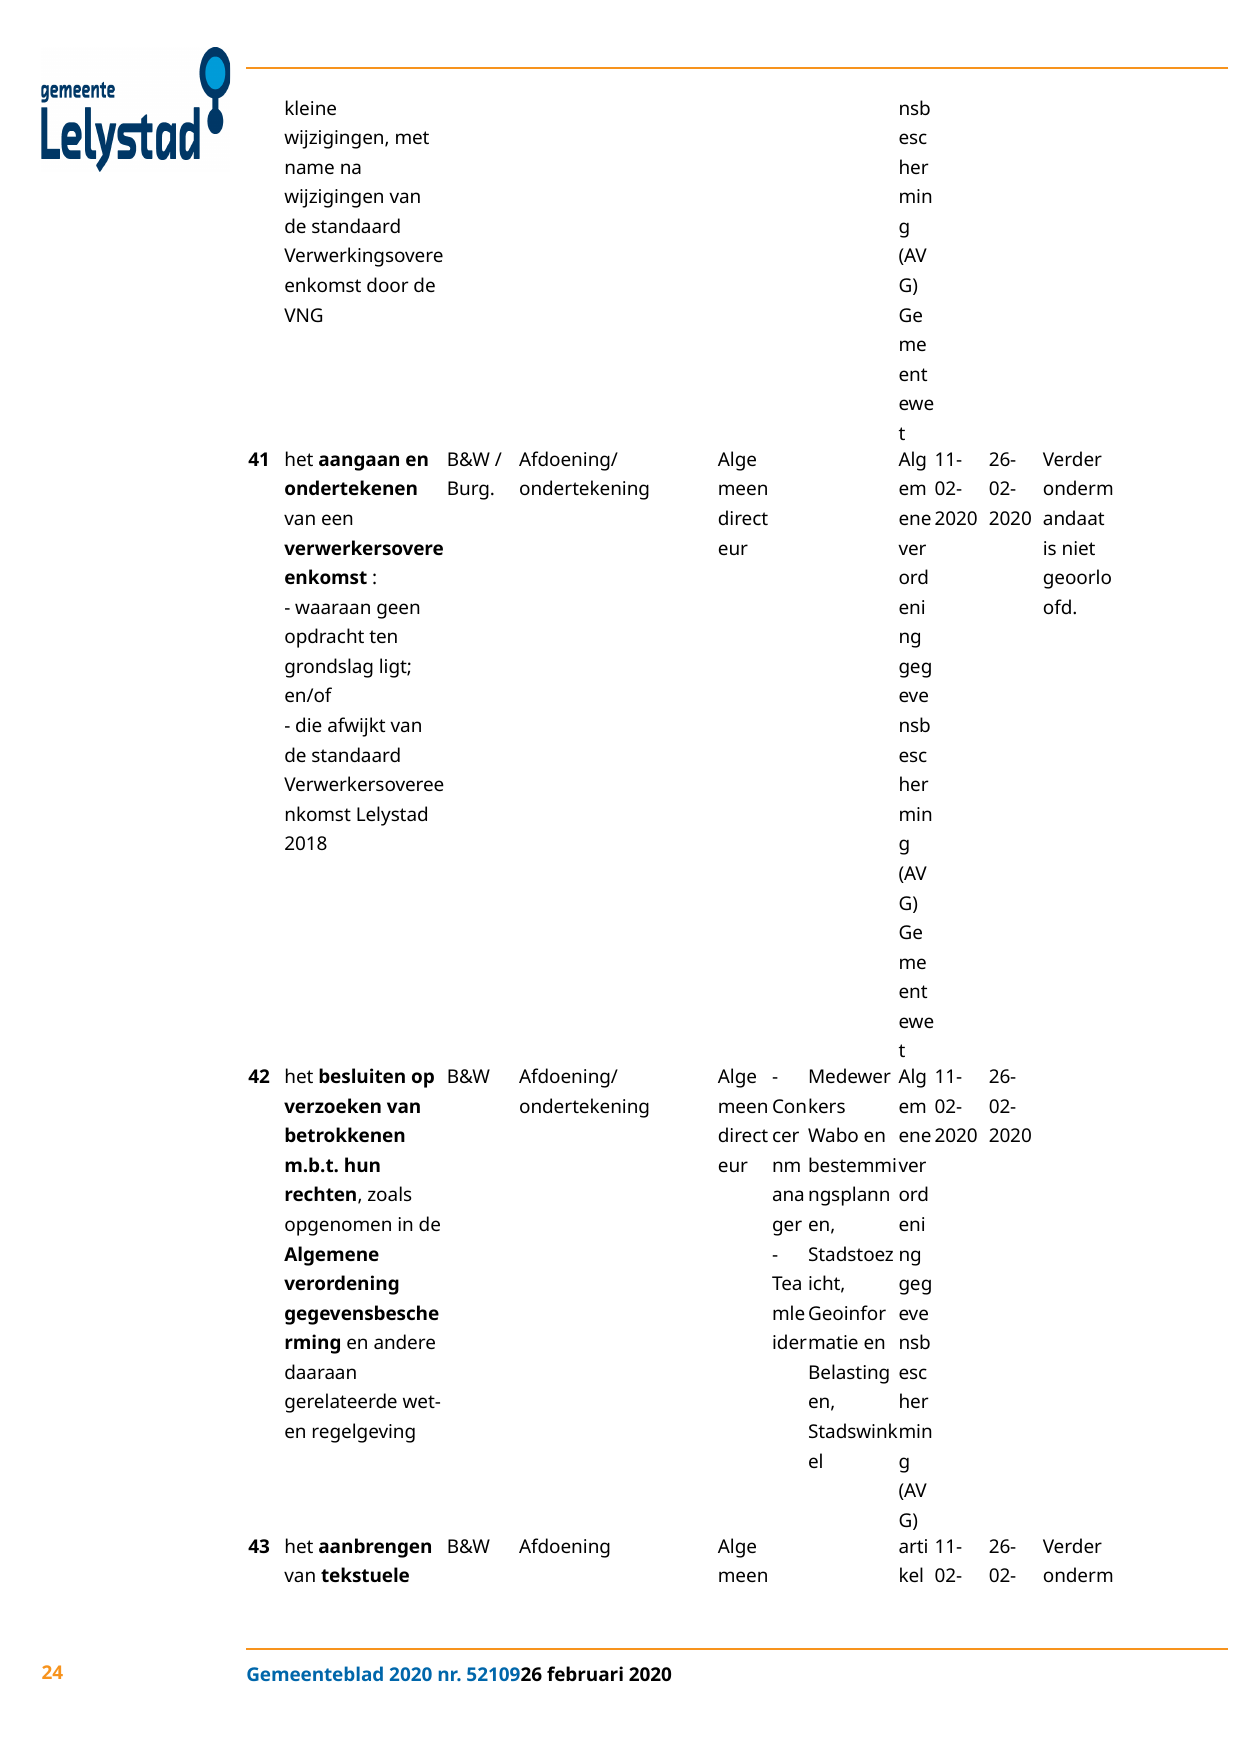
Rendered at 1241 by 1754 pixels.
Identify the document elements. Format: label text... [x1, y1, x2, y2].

table_cell 11-02-2020 [934, 446, 988, 1063]
table_cell Algemeen directeur [718, 446, 772, 1063]
table_cell het aangaan en ondertekenen van een verwerkersovereenkomst : - waaraan geen opdracht ten grondslag ligt; en/of - die afwijkt van de standaard Verwerkersovereenkomst Lelystad 2018 [284, 446, 447, 1063]
table_cell B&W [447, 1533, 519, 1588]
table_cell [519, 95, 718, 446]
table_cell 42 [248, 1063, 284, 1533]
table_cell - Concernmanager - Teamleider [772, 1063, 808, 1533]
picture [41, 47, 231, 172]
table_cell [989, 95, 1043, 446]
table_cell [447, 95, 519, 446]
table_cell Afdoening [519, 1533, 718, 1588]
table_cell B&W [447, 1063, 519, 1533]
table_cell B&W / Burg. [447, 446, 519, 1063]
table_cell [808, 446, 898, 1063]
table_cell 43 [248, 1533, 284, 1588]
table_cell [248, 95, 284, 446]
table_cell [808, 95, 898, 446]
table_cell 11-02- [934, 1533, 988, 1588]
table_cell Algemene verordening gegevensbescherming (AVG) Gemeentewet [898, 446, 934, 1063]
table_cell [772, 446, 808, 1063]
table_cell Afdoening/ondertekening [519, 446, 718, 1063]
table_cell [1115, 446, 1152, 1063]
table_cell nsbescherming (AVG) Gemeentewet [898, 95, 934, 446]
table_cell [1115, 95, 1152, 446]
table_cell [1115, 1063, 1152, 1533]
table_cell [772, 95, 808, 446]
table_cell het aanbrengen van tekstuele [284, 1533, 447, 1588]
table_cell [808, 1533, 898, 1588]
table_cell Medewerkers Wabo en bestemmingsplannen, Stadstoezicht, Geoinformatie en Belastingen, Stadswinkel [808, 1063, 898, 1533]
table_cell Algemene verordening gegevensbescherming (AVG) [898, 1063, 934, 1533]
table_cell Algemeen directeur [718, 1063, 772, 1533]
table_cell [1115, 1533, 1152, 1588]
table_cell 26-02-2020 [989, 446, 1043, 1063]
table_cell artikel [898, 1533, 934, 1588]
table_cell [1043, 95, 1115, 446]
table_cell Verder onderm [1043, 1533, 1115, 1588]
table_cell Algemeen [718, 1533, 772, 1588]
table_cell Verder ondermandaat is niet geoorloofd. [1043, 446, 1115, 1063]
table_cell [772, 1533, 808, 1588]
table_cell kleine wijzigingen, met name na wijzigingen van de standaard Verwerkingsovereenkomst door de VNG [284, 95, 447, 446]
table_cell [718, 95, 772, 446]
table_cell Afdoening/ondertekening [519, 1063, 718, 1533]
table_cell 11-02-2020 [934, 1063, 988, 1533]
table_cell [934, 95, 988, 446]
table_cell 26-02-2020 [989, 1063, 1043, 1533]
table_cell het besluiten op verzoeken van betrokkenen m.b.t. hun rechten, zoals opgenomen in de Algemene verordening gegevensbescherming en andere daaraan gerelateerde wet- en regelgeving [284, 1063, 447, 1533]
table_cell 26-02- [989, 1533, 1043, 1588]
table_cell [1043, 1063, 1115, 1533]
table_cell 41 [248, 446, 284, 1063]
